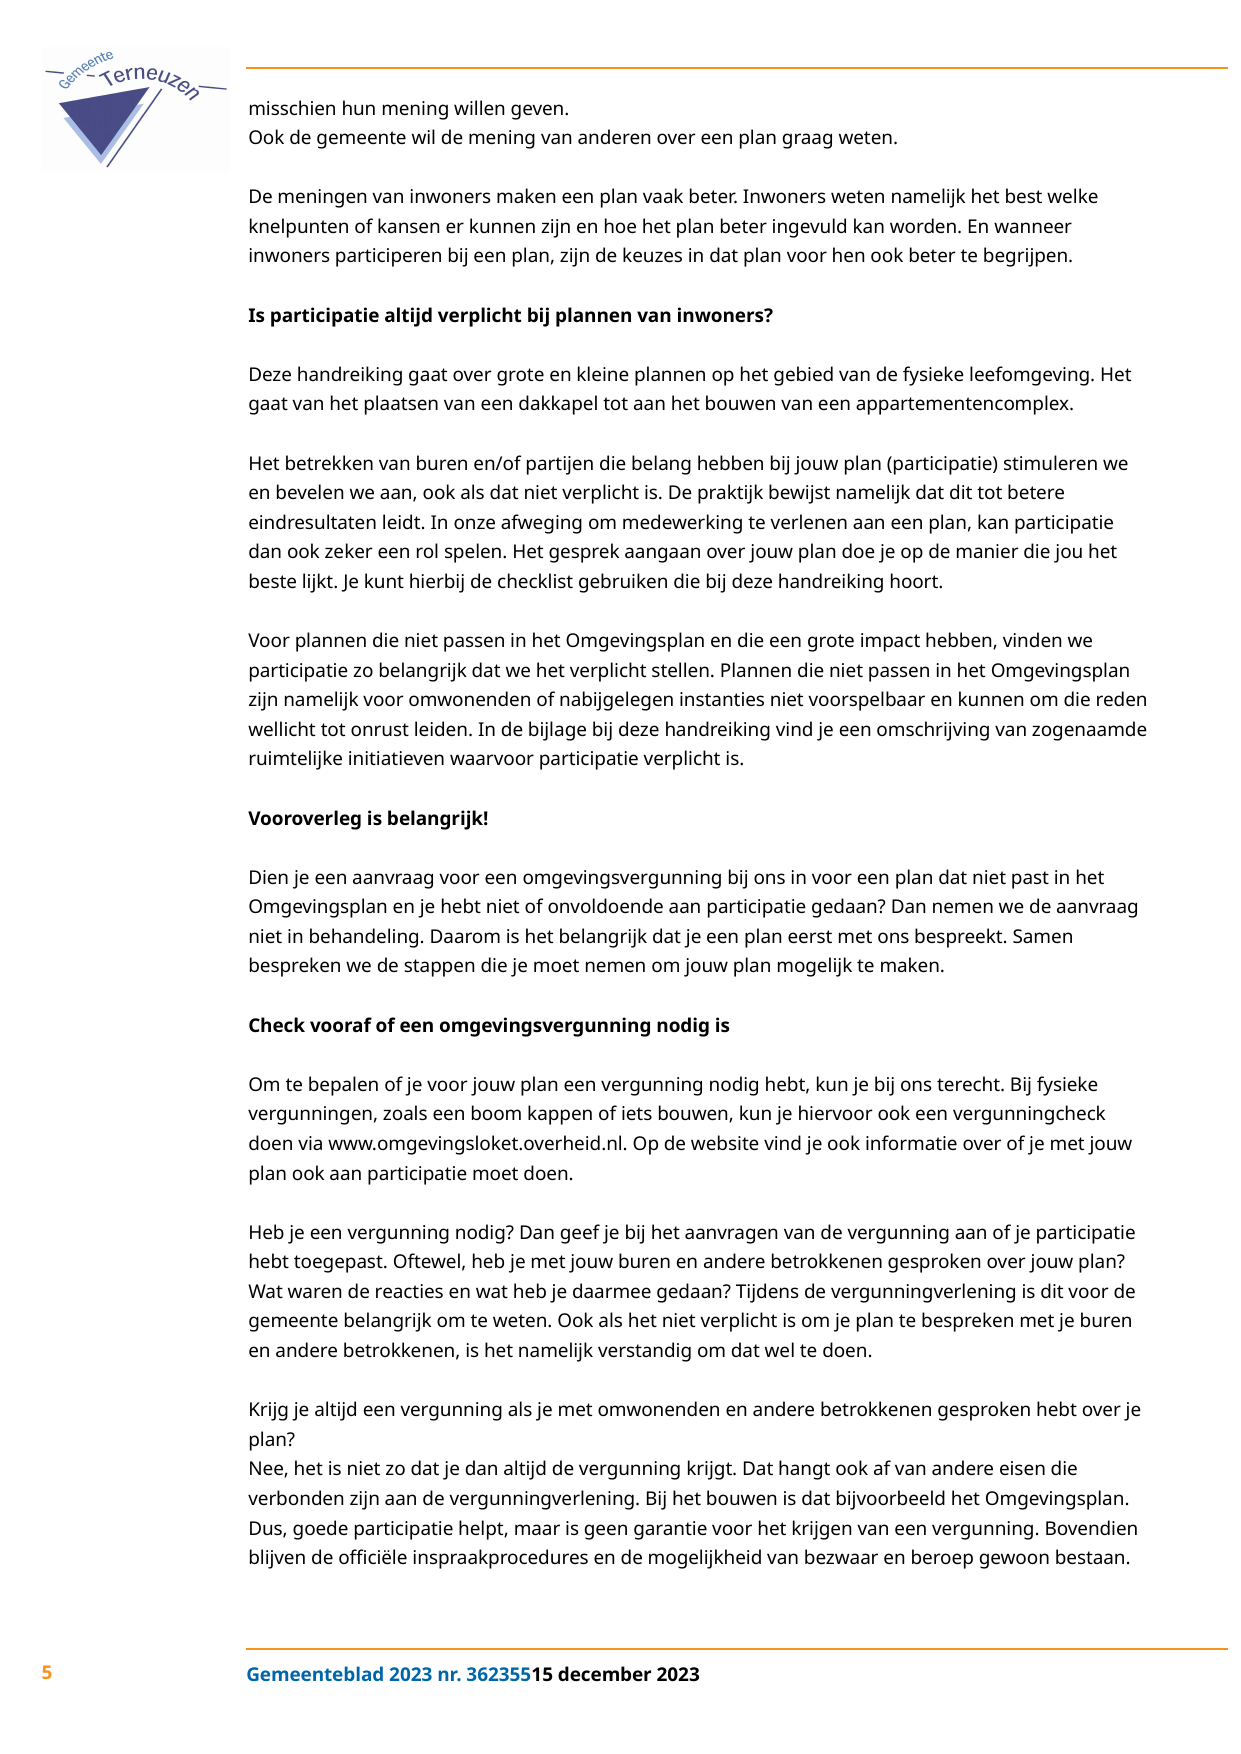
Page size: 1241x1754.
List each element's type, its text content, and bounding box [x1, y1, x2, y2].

text Voor plannen die niet passen in het Omgevingsplan en die een grote impact hebben, vinden we participatie zo belangrijk dat we het verplicht stellen. Plannen die niet passen in het Omgevingsplan zijn namelijk voor omwonenden of nabijgelegen instanties niet voorspelbaar en kunnen om die reden wellicht tot onrust leiden. In de bijlage bij deze handreiking vind je een omschrijving van zogenaamde ruimtelijke initiatieven waarvoor participatie verplicht is. [248, 627, 1152, 771]
text misschien hun mening willen geven. [248, 95, 1152, 121]
text Is participatie altijd verplicht bij plannen van inwoners? [248, 302, 1152, 328]
text Dien je een aanvraag voor een omgevingsvergunning bij ons in voor een plan dat niet past in het Omgevingsplan en je hebt niet of onvoldoende aan participatie gedaan? Dan nemen we de aanvraag niet in behandeling. Daarom is het belangrijk dat je een plan eerst met ons bespreekt. Samen bespreken we de stappen die je moet nemen om jouw plan mogelijk te maken. [248, 864, 1152, 978]
text Om te bepalen of je voor jouw plan een vergunning nodig hebt, kun je bij ons terecht. Bij fysieke vergunningen, zoals een boom kappen of iets bouwen, kun je hiervoor ook een vergunningcheck doen via www.omgevingsloket.overheid.nl. Op de website vind je ook informatie over of je met jouw plan ook aan participatie moet doen. [248, 1071, 1152, 1186]
text Vooroverleg is belangrijk! [248, 805, 1152, 831]
text Deze handreiking gaat over grote en kleine plannen op het gebied van de fysieke leefomgeving. Het gaat van het plaatsen van een dakkapel tot aan het bouwen van een appartementencomplex. [248, 361, 1152, 416]
text Nee, het is niet zo dat je dan altijd de vergunning krijgt. Dat hangt ook af van andere eisen die verbonden zijn aan de vergunningverlening. Bij het bouwen is dat bijvoorbeeld het Omgevingsplan. [248, 1456, 1152, 1511]
text Het betrekken van buren en/of partijen die belang hebben bij jouw plan (participatie) stimuleren we en bevelen we aan, ook als dat niet verplicht is. De praktijk bewijst namelijk dat dit tot betere eindresultaten leidt. In onze afweging om medewerking te verlenen aan een plan, kan participatie dan ook zeker een rol spelen. Het gesprek aangaan over jouw plan doe je op de manier die jou het beste lijkt. Je kunt hierbij de checklist gebruiken die bij deze handreiking hoort. [248, 450, 1152, 594]
picture [41, 47, 231, 172]
text Ook de gemeente wil de mening van anderen over een plan graag weten. [248, 124, 1152, 150]
text Dus, goede participatie helpt, maar is geen garantie voor het krijgen van een vergunning. Bovendien blijven de officiële inspraakprocedures en de mogelijkheid van bezwaar en beroep gewoon bestaan. [248, 1515, 1152, 1570]
text Heb je een vergunning nodig? Dan geef je bij het aanvragen van de vergunning aan of je participatie hebt toegepast. Oftewel, heb je met jouw buren en andere betrokkenen gesproken over jouw plan? Wat waren de reacties en wat heb je daarmee gedaan? Tijdens de vergunningverlening is dit voor de gemeente belangrijk om te weten. Ook als het niet verplicht is om je plan te bespreken met je buren en andere betrokkenen, is het namelijk verstandig om dat wel te doen. [248, 1219, 1152, 1363]
text Check vooraf of een omgevingsvergunning nodig is [248, 1012, 1152, 1038]
text De meningen van inwoners maken een plan vaak beter. Inwoners weten namelijk het best welke knelpunten of kansen er kunnen zijn en hoe het plan beter ingevuld kan worden. En wanneer inwoners participeren bij een plan, zijn de keuzes in dat plan voor hen ook beter te begrijpen. [248, 183, 1152, 268]
text Krijg je altijd een vergunning als je met omwonenden en andere betrokkenen gesproken hebt over je plan? [248, 1396, 1152, 1452]
